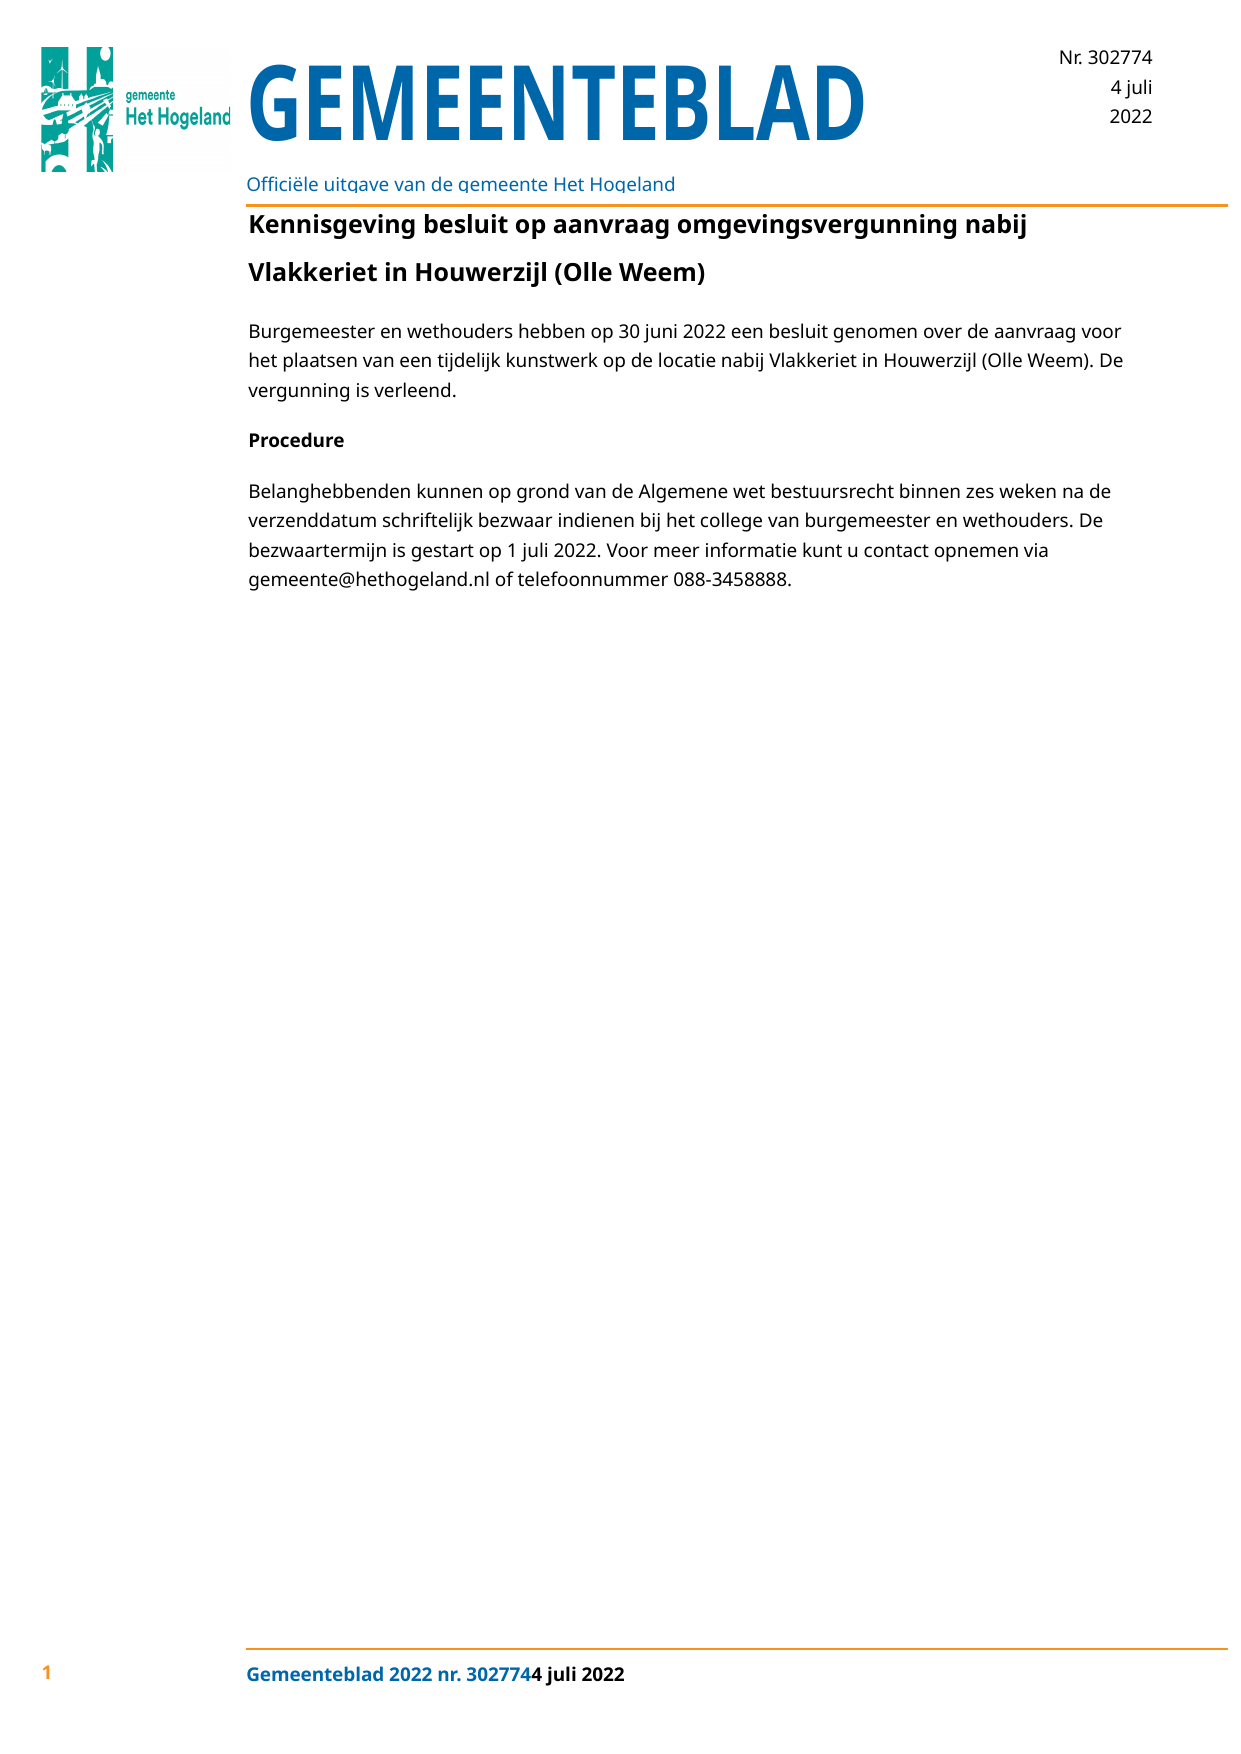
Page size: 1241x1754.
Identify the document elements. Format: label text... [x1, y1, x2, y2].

picture [41, 47, 231, 172]
text Kennisgeving besluit op aanvraag omgevingsvergunning nabij Vlakkeriet in Houwerzijl (Olle Weem) [248, 207, 1152, 288]
text Belanghebbenden kunnen op grond van de Algemene wet bestuursrecht binnen zes weken na de verzenddatum schriftelijk bezwaar indienen bij het college van burgemeester en wethouders. De bezwaartermijn is gestart op 1 juli 2022. Voor meer informatie kunt u contact opnemen via gemeente@hethogeland.nl of telefoonnummer 088-3458888. [248, 478, 1152, 592]
text Burgemeester en wethouders hebben op 30 juni 2022 een besluit genomen over de aanvraag voor het plaatsen van een tijdelijk kunstwerk op de locatie nabij Vlakkeriet in Houwerzijl (Olle Weem). De vergunning is verleend. [248, 318, 1152, 403]
text Procedure [248, 427, 1152, 453]
